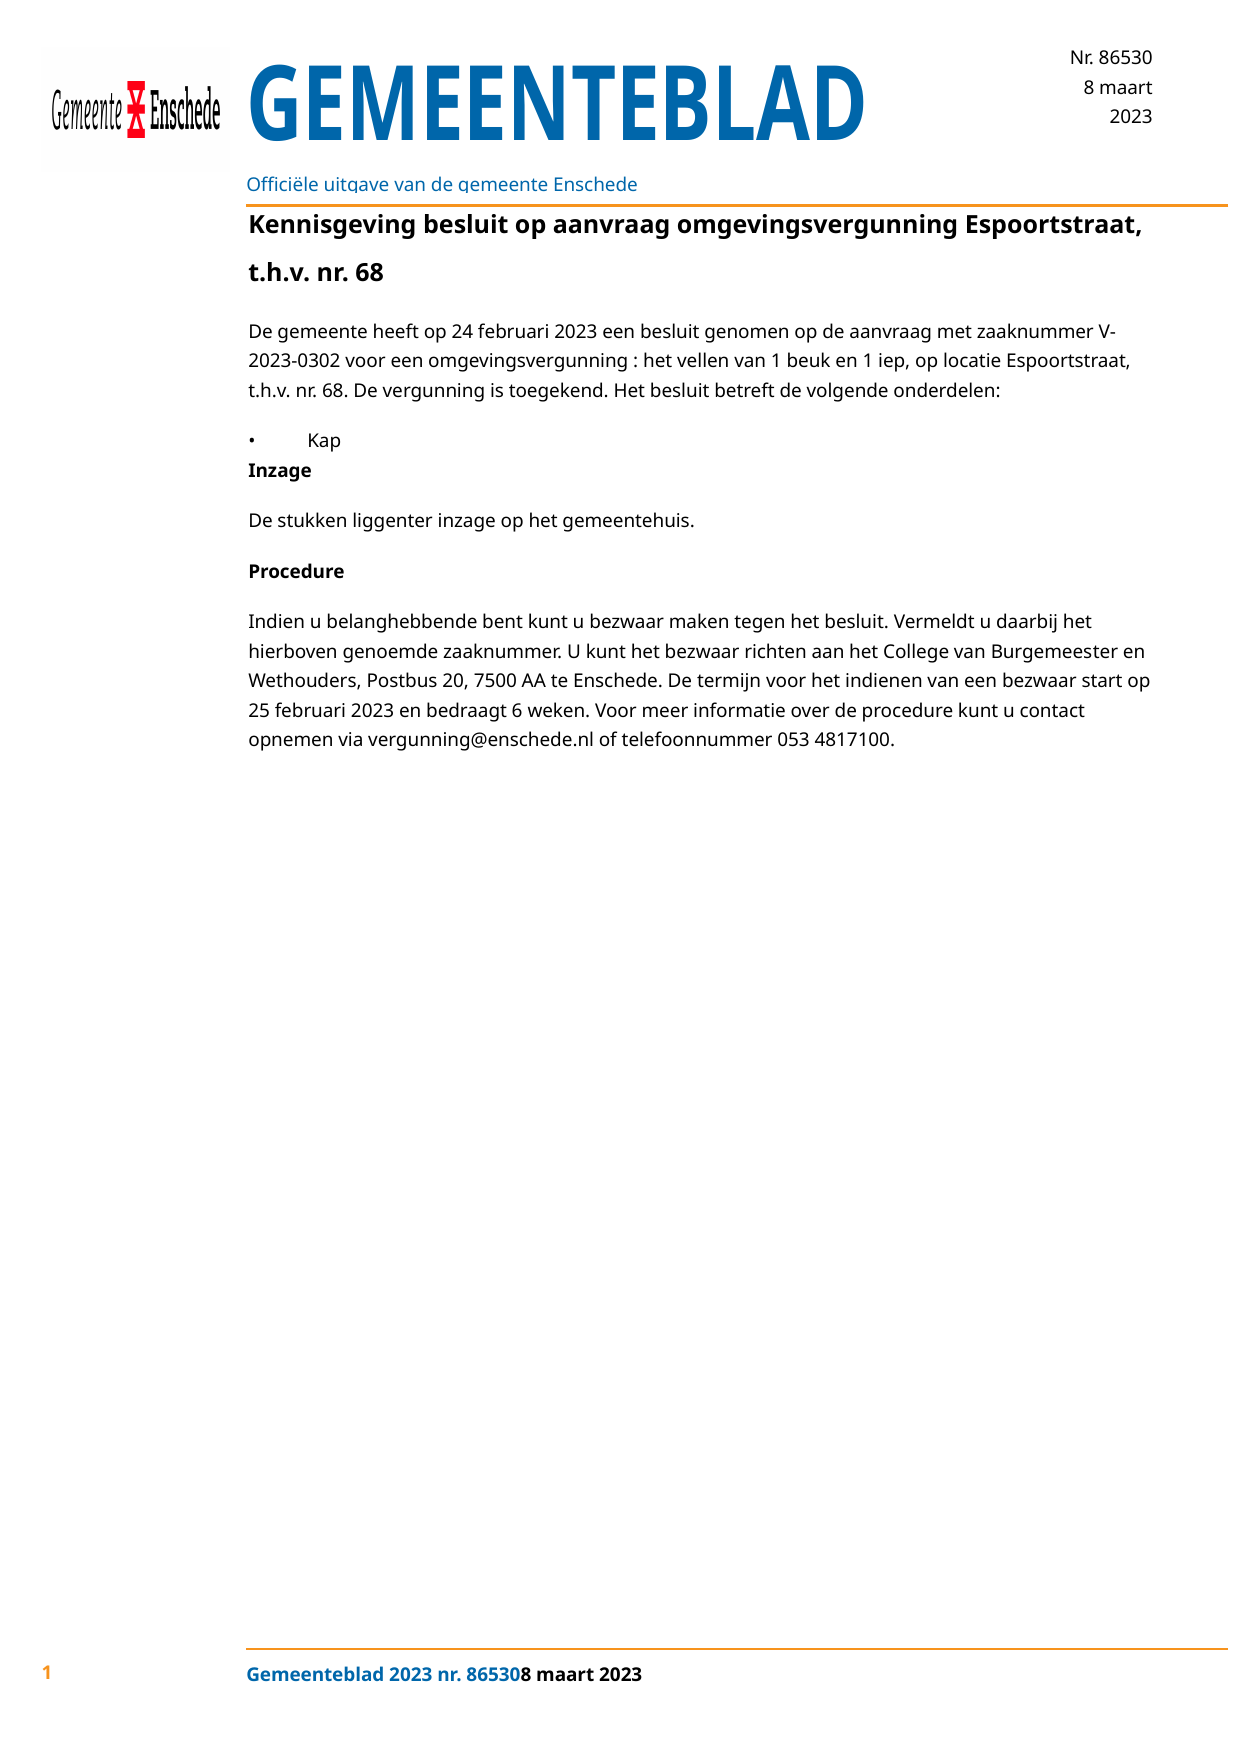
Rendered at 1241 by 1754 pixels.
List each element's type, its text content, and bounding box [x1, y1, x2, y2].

text Inzage [248, 457, 1152, 483]
text Procedure [248, 558, 1152, 584]
text Indien u belanghebbende bent kunt u bezwaar maken tegen het besluit. Vermeldt u daarbij het hierboven genoemde zaaknummer. U kunt het bezwaar richten aan het College van Burgemees­ter en Wethouders, Postbus 20, 7500 AA te Enschede. De termijn voor het indienen van een bezwaar start op 25 februari 2023 en bedraagt 6 weken. Voor meer informatie over de procedure kunt u contact opnemen via vergunning@enschede.nl of telefoonnummer 053 4817100. [248, 608, 1152, 752]
list Kap [248, 427, 1152, 453]
text De stukken liggenter inzage op het gemeentehuis. [248, 507, 1152, 533]
text De gemeente heeft op 24 februari 2023 een besluit genomen op de aanvraag met zaaknummer V-2023-0302 voor een omgevingsvergunning : het vellen van 1 beuk en 1 iep, op locatie Espoortstraat, t.h.v. nr. 68. De vergunning is toegekend. Het besluit betreft de volgende onderdelen: [248, 318, 1152, 403]
picture [41, 47, 231, 172]
text Kennisgeving besluit op aanvraag omgevingsvergunning Espoortstraat, t.h.v. nr. 68 [248, 207, 1152, 288]
